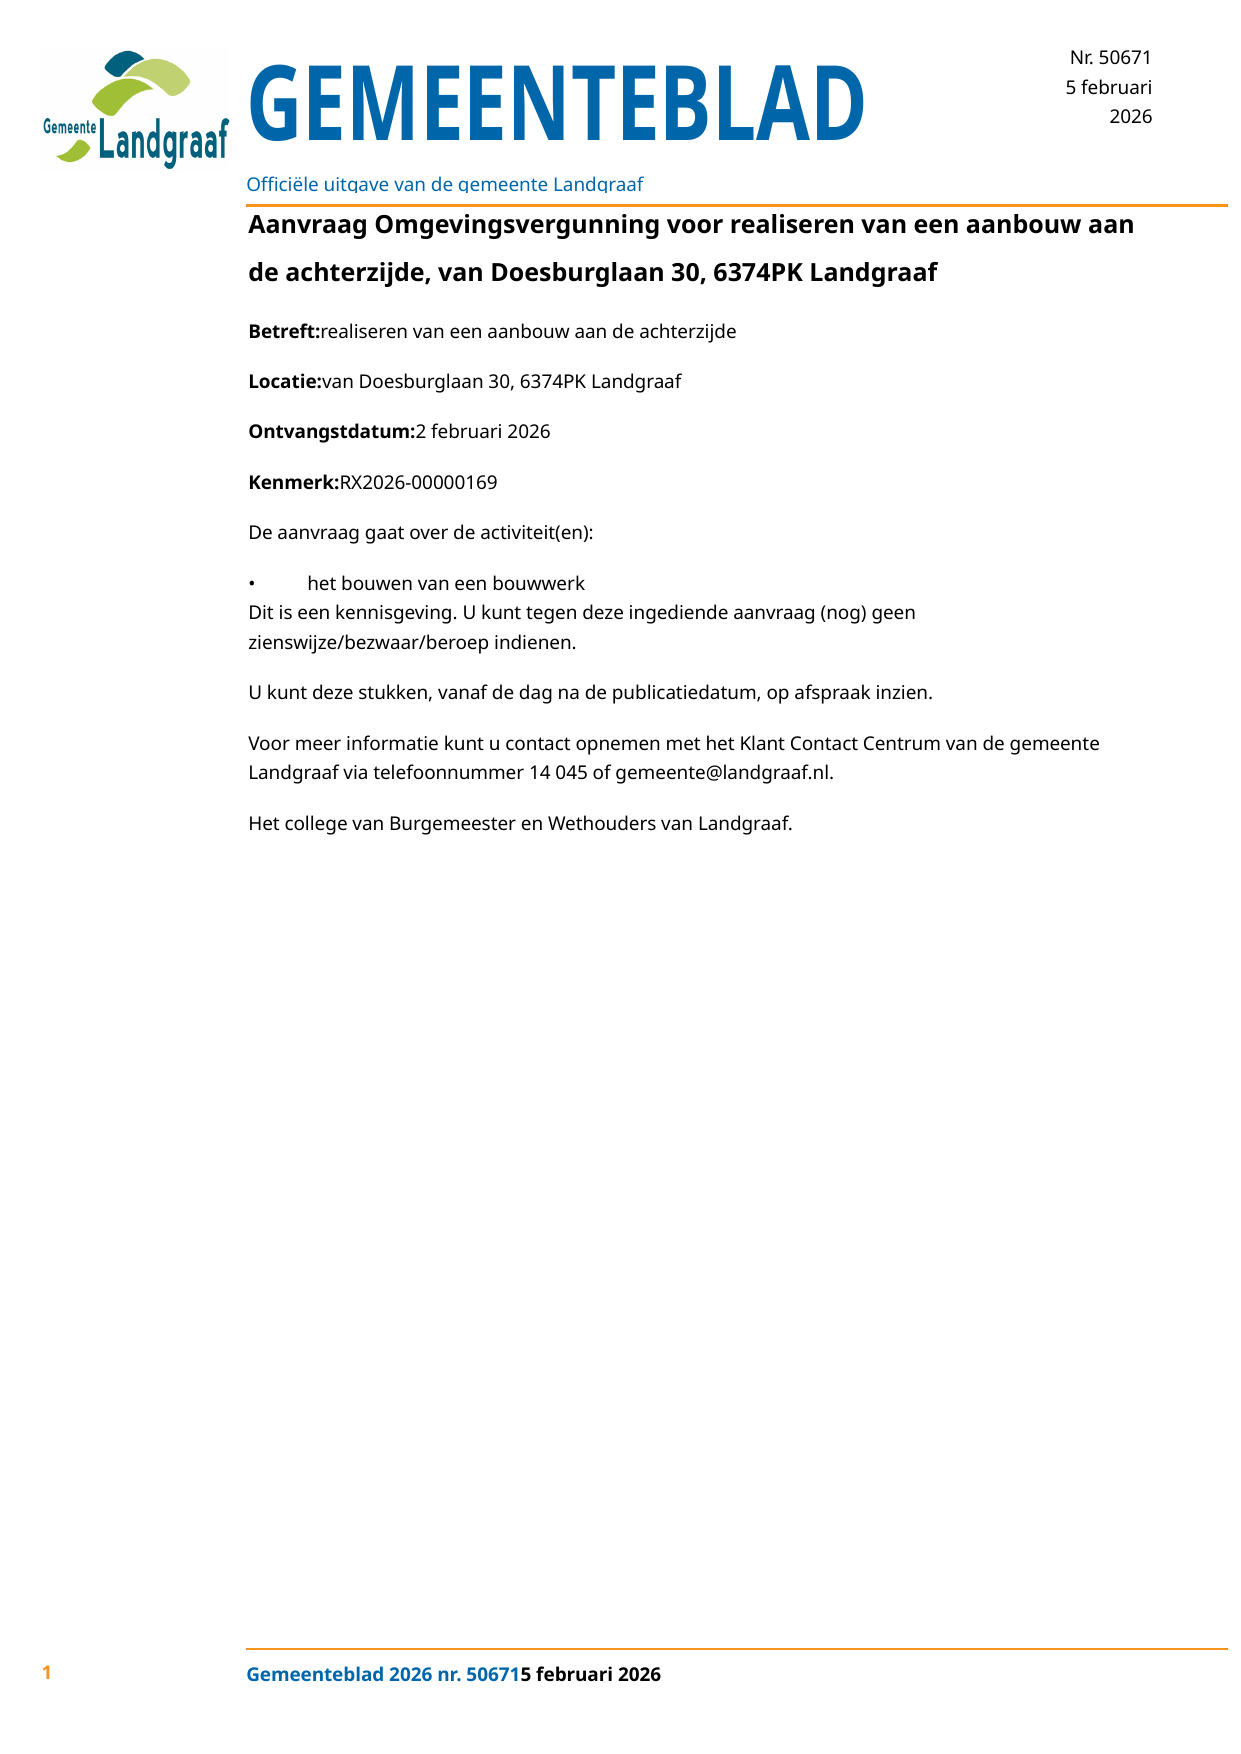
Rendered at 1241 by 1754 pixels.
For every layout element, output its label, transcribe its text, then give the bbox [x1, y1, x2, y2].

text Dit is een kennisgeving. U kunt tegen deze ingediende aanvraag (nog) geen zienswijze/bezwaar/beroep indienen. [248, 599, 1152, 655]
text Aanvraag Omgevingsvergunning voor realiseren van een aanbouw aan de achterzijde, van Doesburglaan 30, 6374PK Landgraaf [248, 207, 1152, 288]
text Betreft:realiseren van een aanbouw aan de achterzijde [248, 318, 1152, 344]
text Voor meer informatie kunt u contact opnemen met het Klant Contact Centrum van de gemeente Landgraaf via telefoonnummer 14 045 of gemeente@landgraaf.nl. [248, 730, 1152, 785]
text Kenmerk:RX2026-00000169 [248, 469, 1152, 495]
text U kunt deze stukken, vanaf de dag na de publicatiedatum, op afspraak inzien. [248, 679, 1152, 705]
list het bouwen van een bouwwerk [248, 570, 1152, 596]
text De aanvraag gaat over de activiteit(en): [248, 519, 1152, 545]
picture [41, 47, 231, 172]
text Het college van Burgemeester en Wethouders van Landgraaf. [248, 810, 1152, 836]
text Ontvangstdatum:2 februari 2026 [248, 419, 1152, 444]
text Locatie:van Doesburglaan 30, 6374PK Landgraaf [248, 368, 1152, 394]
